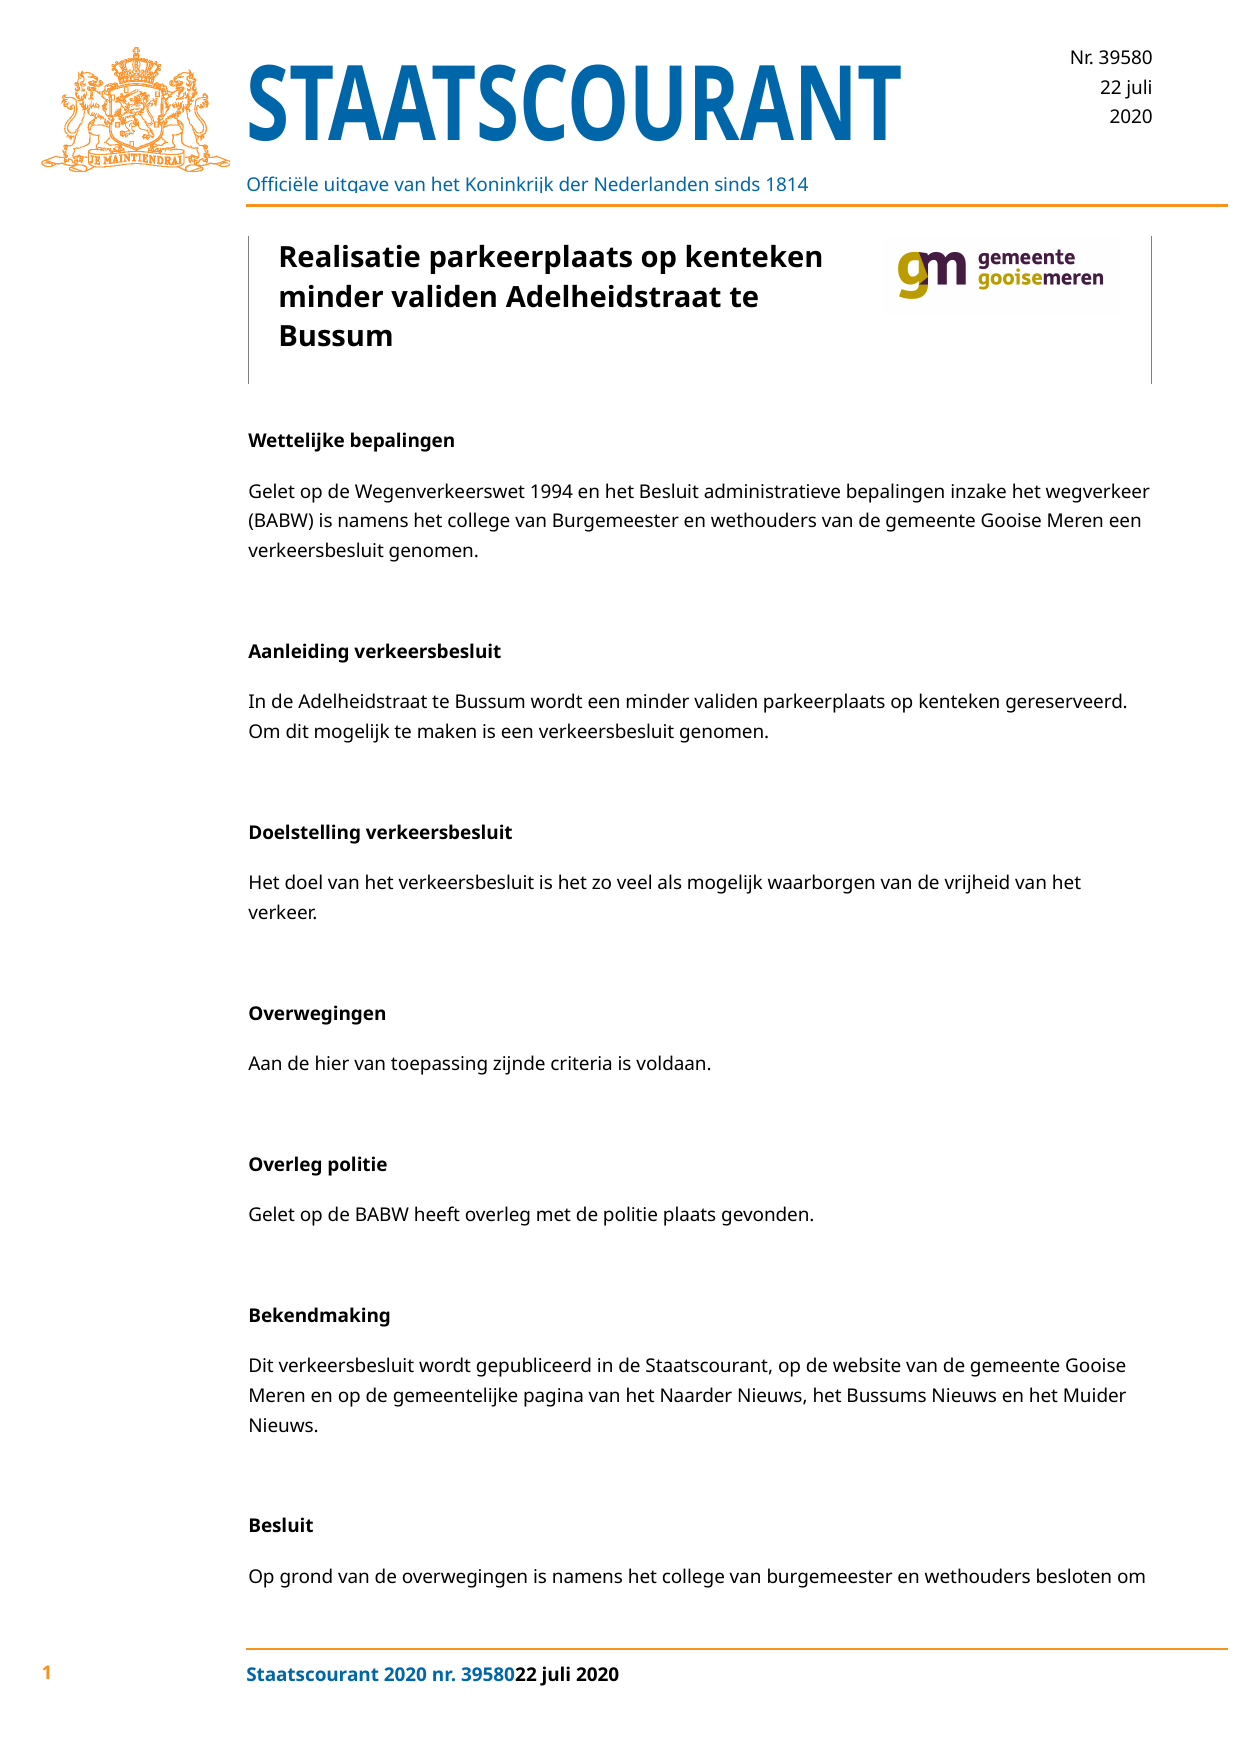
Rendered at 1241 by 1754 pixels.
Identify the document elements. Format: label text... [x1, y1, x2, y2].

text Op grond van de overwegingen is namens het college van burgemeester en wethouders besloten om [248, 1563, 1152, 1589]
text Aanleiding verkeersbesluit [248, 638, 1152, 664]
text Gelet op de BABW heeft overleg met de politie plaats gevonden. [248, 1201, 1152, 1227]
text Overleg politie [248, 1151, 1152, 1177]
picture [41, 47, 231, 172]
text Doelstelling verkeersbesluit [248, 819, 1152, 844]
text Wettelijke bepalingen [248, 428, 1152, 453]
text Aan de hier van toepassing zijnde criteria is voldaan. [248, 1050, 1152, 1076]
text Overwegingen [248, 1000, 1152, 1025]
text Gelet op de Wegenverkeerswet 1994 en het Besluit administratieve bepalingen inzake het wegverkeer (BABW) is namens het college van Burgemeester en wethouders van de gemeente Gooise Meren een verkeersbesluit genomen. [248, 478, 1152, 563]
picture [882, 236, 1119, 315]
text Besluit [248, 1513, 1152, 1538]
text In de Adelheidstraat te Bussum wordt een minder validen parkeerplaats op kenteken gereserveerd. Om dit mogelijk te maken is een verkeersbesluit genomen. [248, 688, 1152, 744]
text Het doel van het verkeersbesluit is het zo veel als mogelijk waarborgen van de vrijheid van het verkeer. [248, 869, 1152, 924]
text Bekendmaking [248, 1302, 1152, 1328]
text Dit verkeersbesluit wordt gepubliceerd in de Staatscourant, op de website van de gemeente Gooise Meren en op de gemeentelijke pagina van het Naarder Nieuws, het Bussums Nieuws en het Muider Nieuws. [248, 1353, 1152, 1437]
table_header [850, 236, 1151, 384]
table_header Realisatie parkeerplaats op kenteken minder validen Adelheidstraat te Bussum [249, 236, 850, 384]
